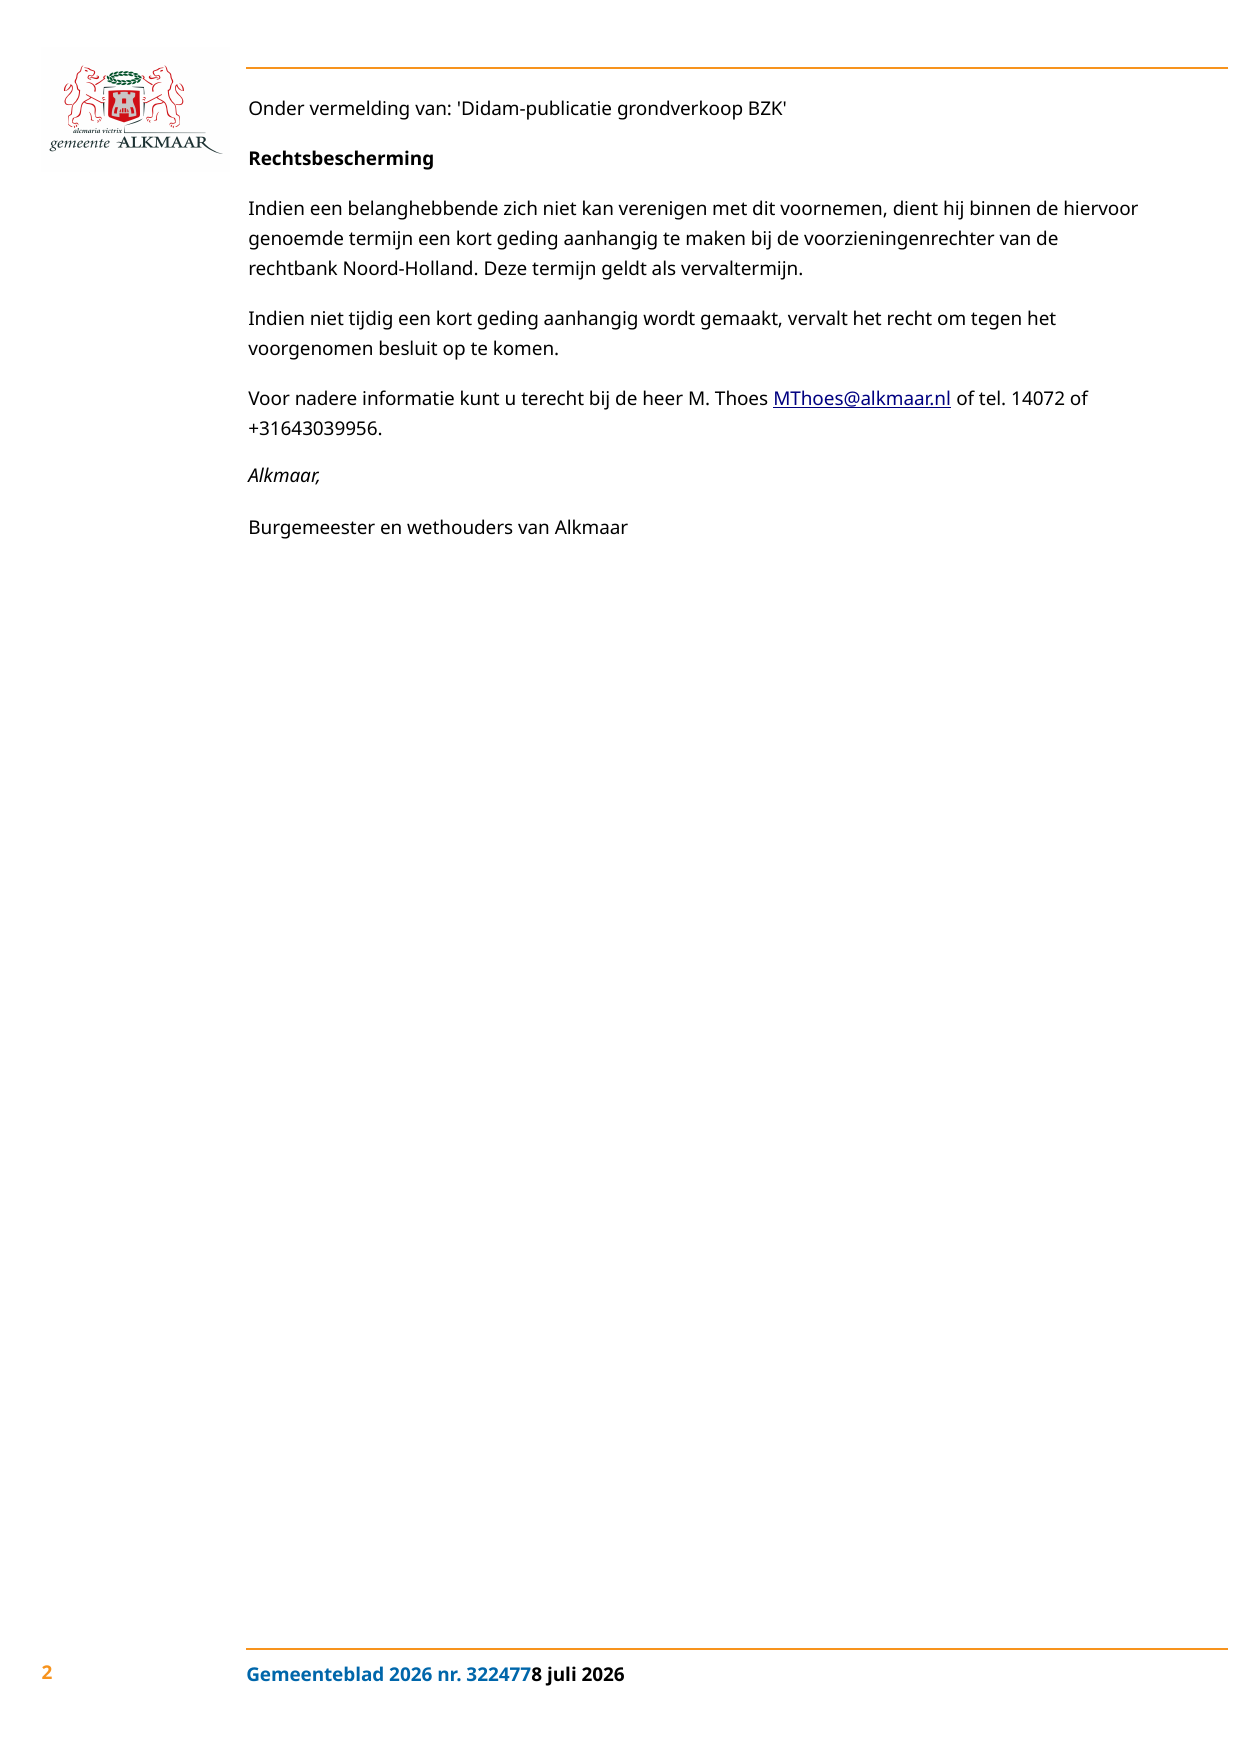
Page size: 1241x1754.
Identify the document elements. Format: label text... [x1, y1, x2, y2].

text Burgemeester en wethouders van Alkmaar [248, 514, 1152, 540]
text Voor nadere informatie kunt u terecht bij de heer M. Thoes MThoes@alkmaar.nl of tel. 14072 of +31643039956. [248, 385, 1152, 441]
text Alkmaar, [248, 463, 1152, 488]
text Onder vermelding van: 'Didam-publicatie grondverkoop BZK' [248, 95, 1152, 121]
picture [41, 47, 231, 172]
text Indien een belanghebbende zich niet kan verenigen met dit voornemen, dient hij binnen de hiervoor genoemde termijn een kort geding aanhangig te maken bij de voorzieningenrechter van de rechtbank Noord-Holland. Deze termijn geldt als vervaltermijn. [248, 196, 1152, 281]
text Rechtsbescherming [248, 145, 1152, 171]
text Indien niet tijdig een kort geding aanhangig wordt gemaakt, vervalt het recht om tegen het voorgenomen besluit op te komen. [248, 305, 1152, 361]
